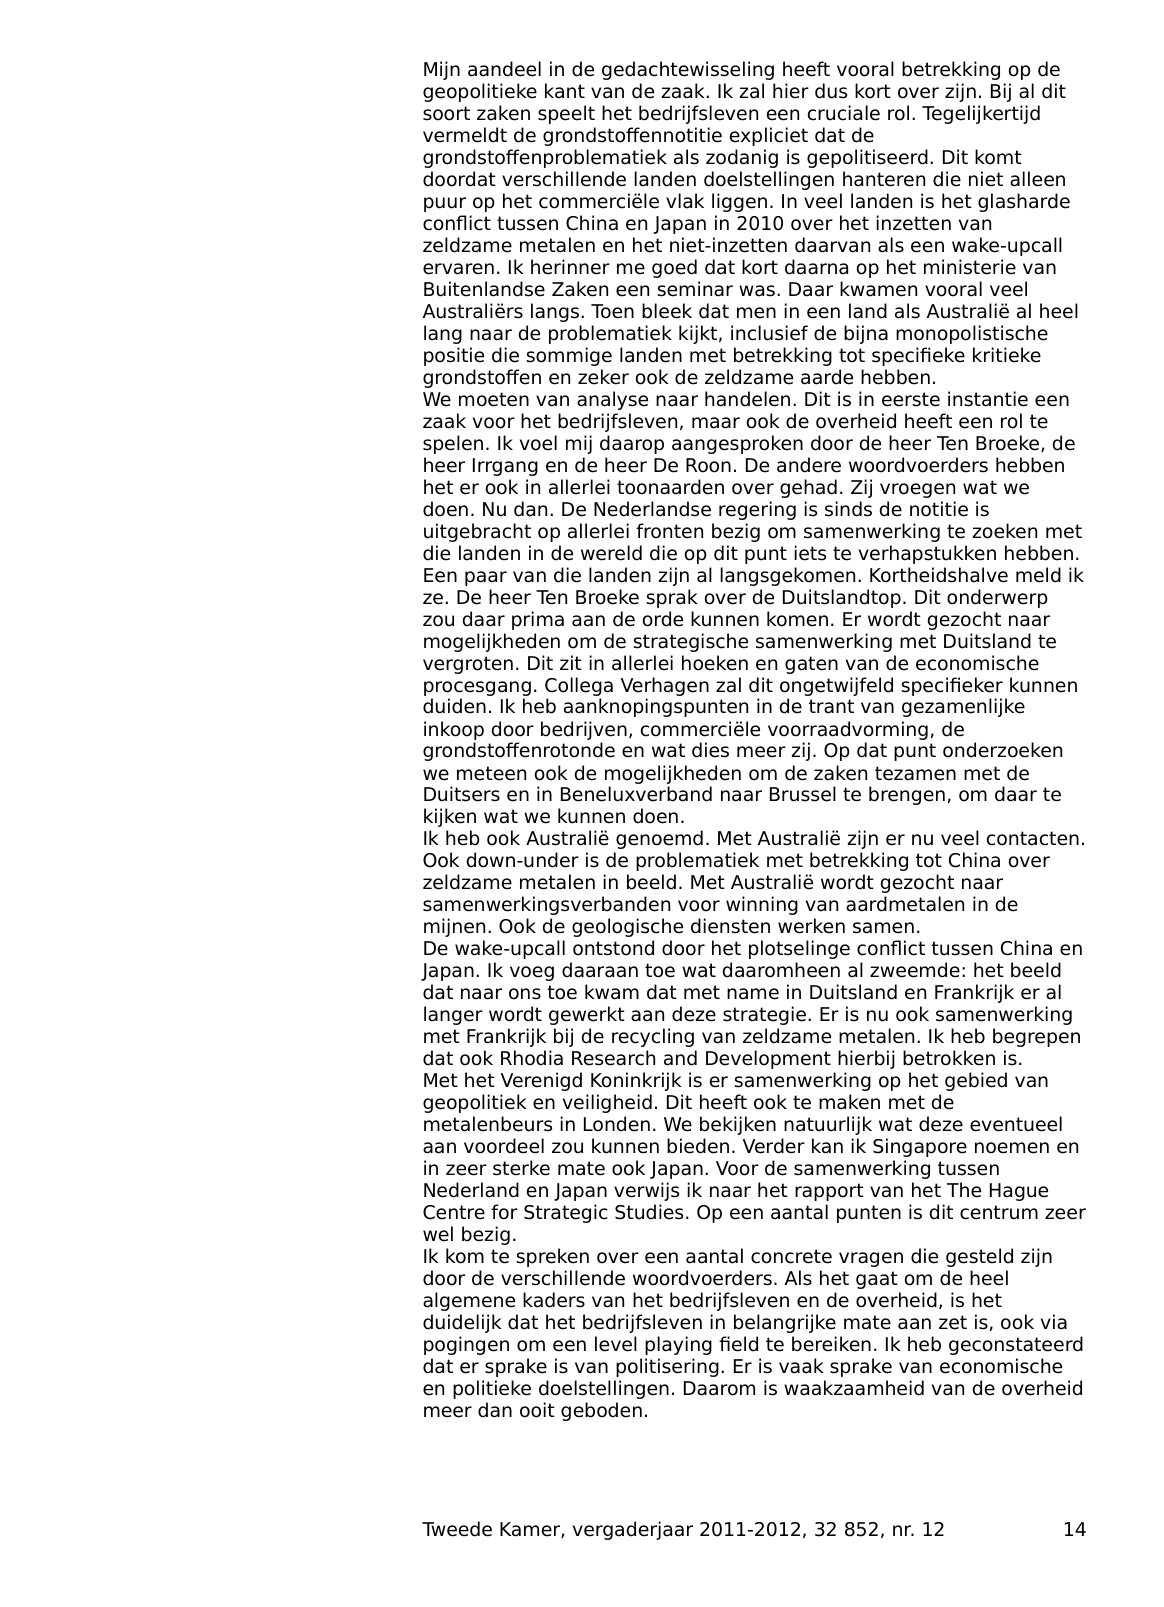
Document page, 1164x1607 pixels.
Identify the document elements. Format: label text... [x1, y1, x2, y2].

text Mijn aandeel in de gedachtewisseling heeft vooral betrekking op de geopolitieke kant van de zaak. Ik zal hier dus kort over zijn. Bij al dit soort zaken speelt het bedrijfsleven een cruciale rol. Tegelijkertijd vermeldt de grondstoffennotitie expliciet dat de grondstoffenproblematiek als zodanig is gepolitiseerd. Dit komt doordat verschillende landen doelstellingen hanteren die niet alleen puur op het commerciële vlak liggen. In veel landen is het glasharde conflict tussen China en Japan in 2010 over het inzetten van zeldzame metalen en het niet-inzetten daarvan als een wake-upcall ervaren. Ik herinner me goed dat kort daarna op het ministerie van Buitenlandse Zaken een seminar was. Daar kwamen vooral veel Australiërs langs. Toen bleek dat men in een land als Australië al heel lang naar de problematiek kijkt, inclusief de bijna monopolistische positie die sommige landen met betrekking tot specifieke kritieke grondstoffen en zeker ook de zeldzame aarde hebben. [422, 59, 1087, 389]
text Ik heb ook Australië genoemd. Met Australië zijn er nu veel contacten. Ook down-under is de problematiek met betrekking tot China over zeldzame metalen in beeld. Met Australië wordt gezocht naar samenwerkingsverbanden voor winning van aardmetalen in de mijnen. Ook de geologische diensten werken samen. [422, 828, 1087, 938]
text Met het Verenigd Koninkrijk is er samenwerking op het gebied van geopolitiek en veiligheid. Dit heeft ook te maken met de metalenbeurs in Londen. We bekijken natuurlijk wat deze eventueel aan voordeel zou kunnen bieden. Verder kan ik Singapore noemen en in zeer sterke mate ook Japan. Voor de samenwerking tussen Nederland en Japan verwijs ik naar het rapport van het The Hague Centre for Strategic Studies. Op een aantal punten is dit centrum zeer wel bezig. [422, 1070, 1087, 1246]
text Ik kom te spreken over een aantal concrete vragen die gesteld zijn door de verschillende woordvoerders. Als het gaat om de heel algemene kaders van het bedrijfsleven en de overheid, is het duidelijk dat het bedrijfsleven in belangrijke mate aan zet is, ook via pogingen om een level playing field te bereiken. Ik heb geconstateerd dat er sprake is van politisering. Er is vaak sprake van economische en politieke doelstellingen. Daarom is waakzaamheid van de overheid meer dan ooit geboden. [422, 1246, 1087, 1422]
text De wake-upcall ontstond door het plotselinge conflict tussen China en Japan. Ik voeg daaraan toe wat daaromheen al zweemde: het beeld dat naar ons toe kwam dat met name in Duitsland en Frankrijk er al langer wordt gewerkt aan deze strategie. Er is nu ook samenwerking met Frankrijk bij de recycling van zeldzame metalen. Ik heb begrepen dat ook Rhodia Research and Development hierbij betrokken is. [422, 938, 1087, 1070]
text We moeten van analyse naar handelen. Dit is in eerste instantie een zaak voor het bedrijfsleven, maar ook de overheid heeft een rol te spelen. Ik voel mij daarop aangesproken door de heer Ten Broeke, de heer Irrgang en de heer De Roon. De andere woordvoerders hebben het er ook in allerlei toonaarden over gehad. Zij vroegen wat we doen. Nu dan. De Nederlandse regering is sinds de notitie is uitgebracht op allerlei fronten bezig om samenwerking te zoeken met die landen in de wereld die op dit punt iets te verhapstukken hebben. Een paar van die landen zijn al langsgekomen. Kortheidshalve meld ik ze. De heer Ten Broeke sprak over de Duitslandtop. Dit onderwerp zou daar prima aan de orde kunnen komen. Er wordt gezocht naar mogelijkheden om de strategische samenwerking met Duitsland te vergroten. Dit zit in allerlei hoeken en gaten van de economische procesgang. Collega Verhagen zal dit ongetwijfeld specifieker kunnen duiden. Ik heb aanknopingspunten in de trant van gezamenlijke inkoop door bedrijven, commerciële voorraadvorming, de grondstoffenrotonde en wat dies meer zij. Op dat punt onderzoeken we meteen ook de mogelijkheden om de zaken tezamen met de Duitsers en in Beneluxverband naar Brussel te brengen, om daar te kijken wat we kunnen doen. [422, 389, 1087, 828]
